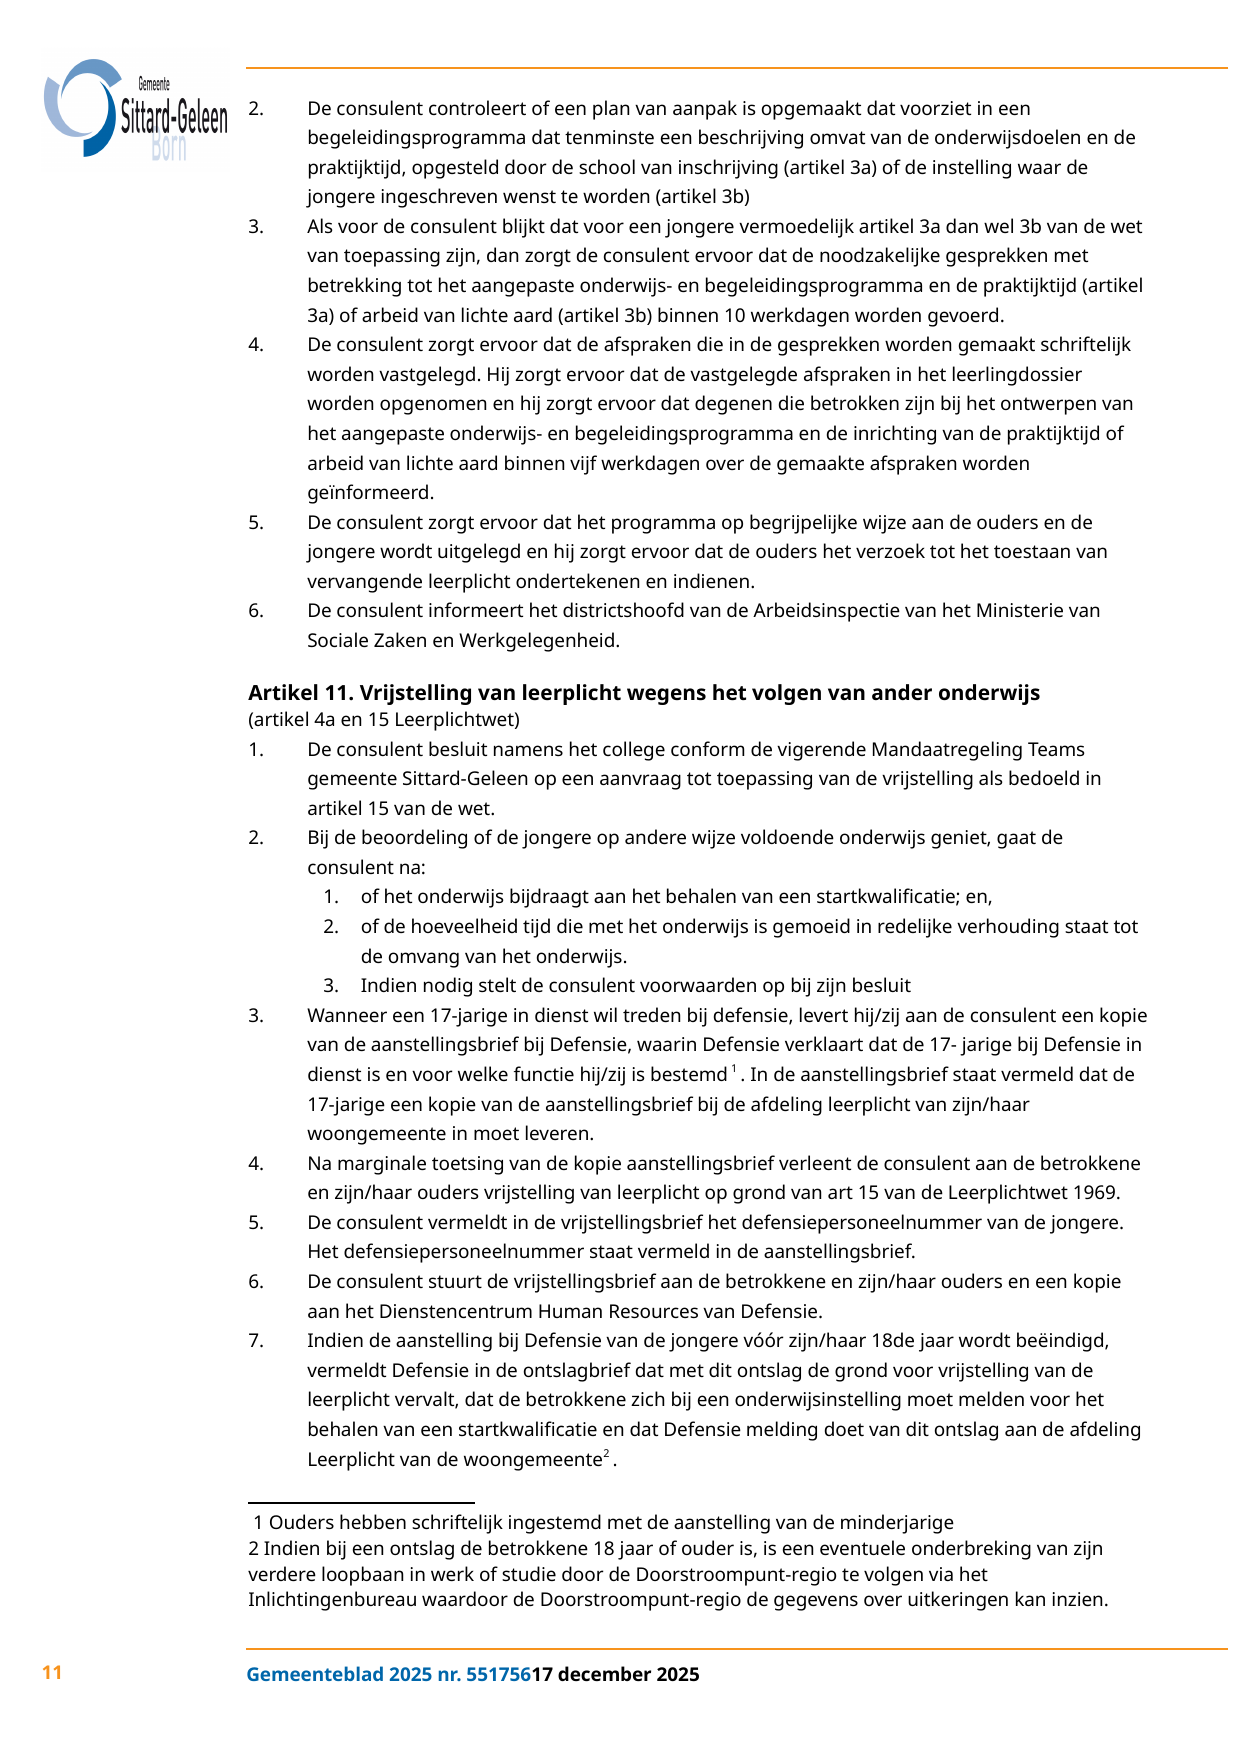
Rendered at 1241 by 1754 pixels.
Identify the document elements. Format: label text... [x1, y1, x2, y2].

list Wanneer een 17-jarige in dienst wil treden bij defensie, levert hij/zij aan de consulent een kopie van de aanstellingsbrief bij Defensie, waarin Defensie verklaart dat de 17- jarige bij Defensie in dienst is en voor welke functie hij/zij is bestemd. In de aanstellingsbrief staat vermeld dat de 17-jarige een kopie van de aanstellingsbrief bij de afdeling leerplicht van zijn/haar woongemeente in moet leveren. [248, 1002, 1152, 1146]
list De consulent stuurt de vrijstellingsbrief aan de betrokkene en zijn/haar ouders en een kopie aan het Dienstencentrum Human Resources van Defensie. [248, 1268, 1152, 1323]
picture [41, 47, 231, 172]
list De consulent zorgt ervoor dat het programma op begrijpelijke wijze aan de ouders en de jongere wordt uitgelegd en hij zorgt ervoor dat de ouders het verzoek tot het toestaan van vervangende leerplicht ondertekenen en indienen. [248, 509, 1152, 594]
list Ouders hebben schriftelijk ingestemd met de aanstelling van de minderjarige [248, 1509, 1152, 1535]
list Als voor de consulent blijkt dat voor een jongere vermoedelijk artikel 3a dan wel 3b van de wet van toepassing zijn, dan zorgt de consulent ervoor dat de noodzakelijke gesprekken met betrekking tot het aangepaste onderwijs- en begeleidingsprogramma en de praktijktijd (artikel 3a) of arbeid van lichte aard (artikel 3b) binnen 10 werkdagen worden gevoerd. [248, 213, 1152, 328]
text (artikel 4a en 15 Leerplichtwet) [248, 706, 1152, 732]
text Artikel 11. Vrijstelling van leerplicht wegens het volgen van ander onderwijs [248, 678, 1152, 706]
list Indien de aanstelling bij Defensie van de jongere vóór zijn/haar 18de jaar wordt beëindigd, vermeldt Defensie in de ontslagbrief dat met dit ontslag de grond voor vrijstelling van de leerplicht vervalt, dat de betrokkene zich bij een onderwijsinstelling moet melden voor het behalen van een startkwalificatie en dat Defensie melding doet van dit ontslag aan de afdeling Leerplicht van de woongemeente. [248, 1327, 1152, 1471]
list Indien bij een ontslag de betrokkene 18 jaar of ouder is, is een eventuele onderbreking van zijn verdere loopbaan in werk of studie door de Doorstroompunt-regio te volgen via het Inlichtingenbureau waardoor de Doorstroompunt-regio de gegevens over uitkeringen kan inzien. [248, 1535, 1152, 1612]
list De consulent informeert het districtshoofd van de Arbeidsinspectie van het Ministerie van Sociale Zaken en Werkgelegenheid. [248, 598, 1152, 653]
list De consulent controleert of een plan van aanpak is opgemaakt dat voorziet in een begeleidingsprogramma dat tenminste een beschrijving omvat van de onderwijsdoelen en de praktijktijd, opgesteld door de school van inschrijving (artikel 3a) of de instelling waar de jongere ingeschreven wenst te worden (artikel 3b) [248, 95, 1152, 209]
list Indien nodig stelt de consulent voorwaarden op bij zijn besluit [323, 972, 1152, 998]
list De consulent zorgt ervoor dat de afspraken die in de gesprekken worden gemaakt schriftelijk worden vastgelegd. Hij zorgt ervoor dat de vastgelegde afspraken in het leerlingdossier worden opgenomen en hij zorgt ervoor dat degenen die betrokken zijn bij het ontwerpen van het aangepaste onderwijs- en begeleidingsprogramma en de inrichting van de praktijktijd of arbeid van lichte aard binnen vijf werkdagen over de gemaakte afspraken worden geïnformeerd. [248, 331, 1152, 505]
list Bij de beoordeling of de jongere op andere wijze voldoende onderwijs geniet, gaat de consulent na: [248, 824, 1152, 880]
list De consulent vermeldt in de vrijstellingsbrief het defensiepersoneelnummer van de jongere. Het defensiepersoneelnummer staat vermeld in de aanstellingsbrief. [248, 1209, 1152, 1264]
list De consulent besluit namens het college conform de vigerende Mandaatregeling Teams gemeente Sittard-Geleen op een aanvraag tot toepassing van de vrijstelling als bedoeld in artikel 15 van de wet. [248, 736, 1152, 821]
list of de hoeveelheid tijd die met het onderwijs is gemoeid in redelijke verhouding staat tot de omvang van het onderwijs. [323, 913, 1152, 968]
list of het onderwijs bijdraagt aan het behalen van een startkwalificatie; en, [323, 884, 1152, 909]
list Na marginale toetsing van de kopie aanstellingsbrief verleent de consulent aan de betrokkene en zijn/haar ouders vrijstelling van leerplicht op grond van art 15 van de Leerplichtwet 1969. [248, 1150, 1152, 1205]
